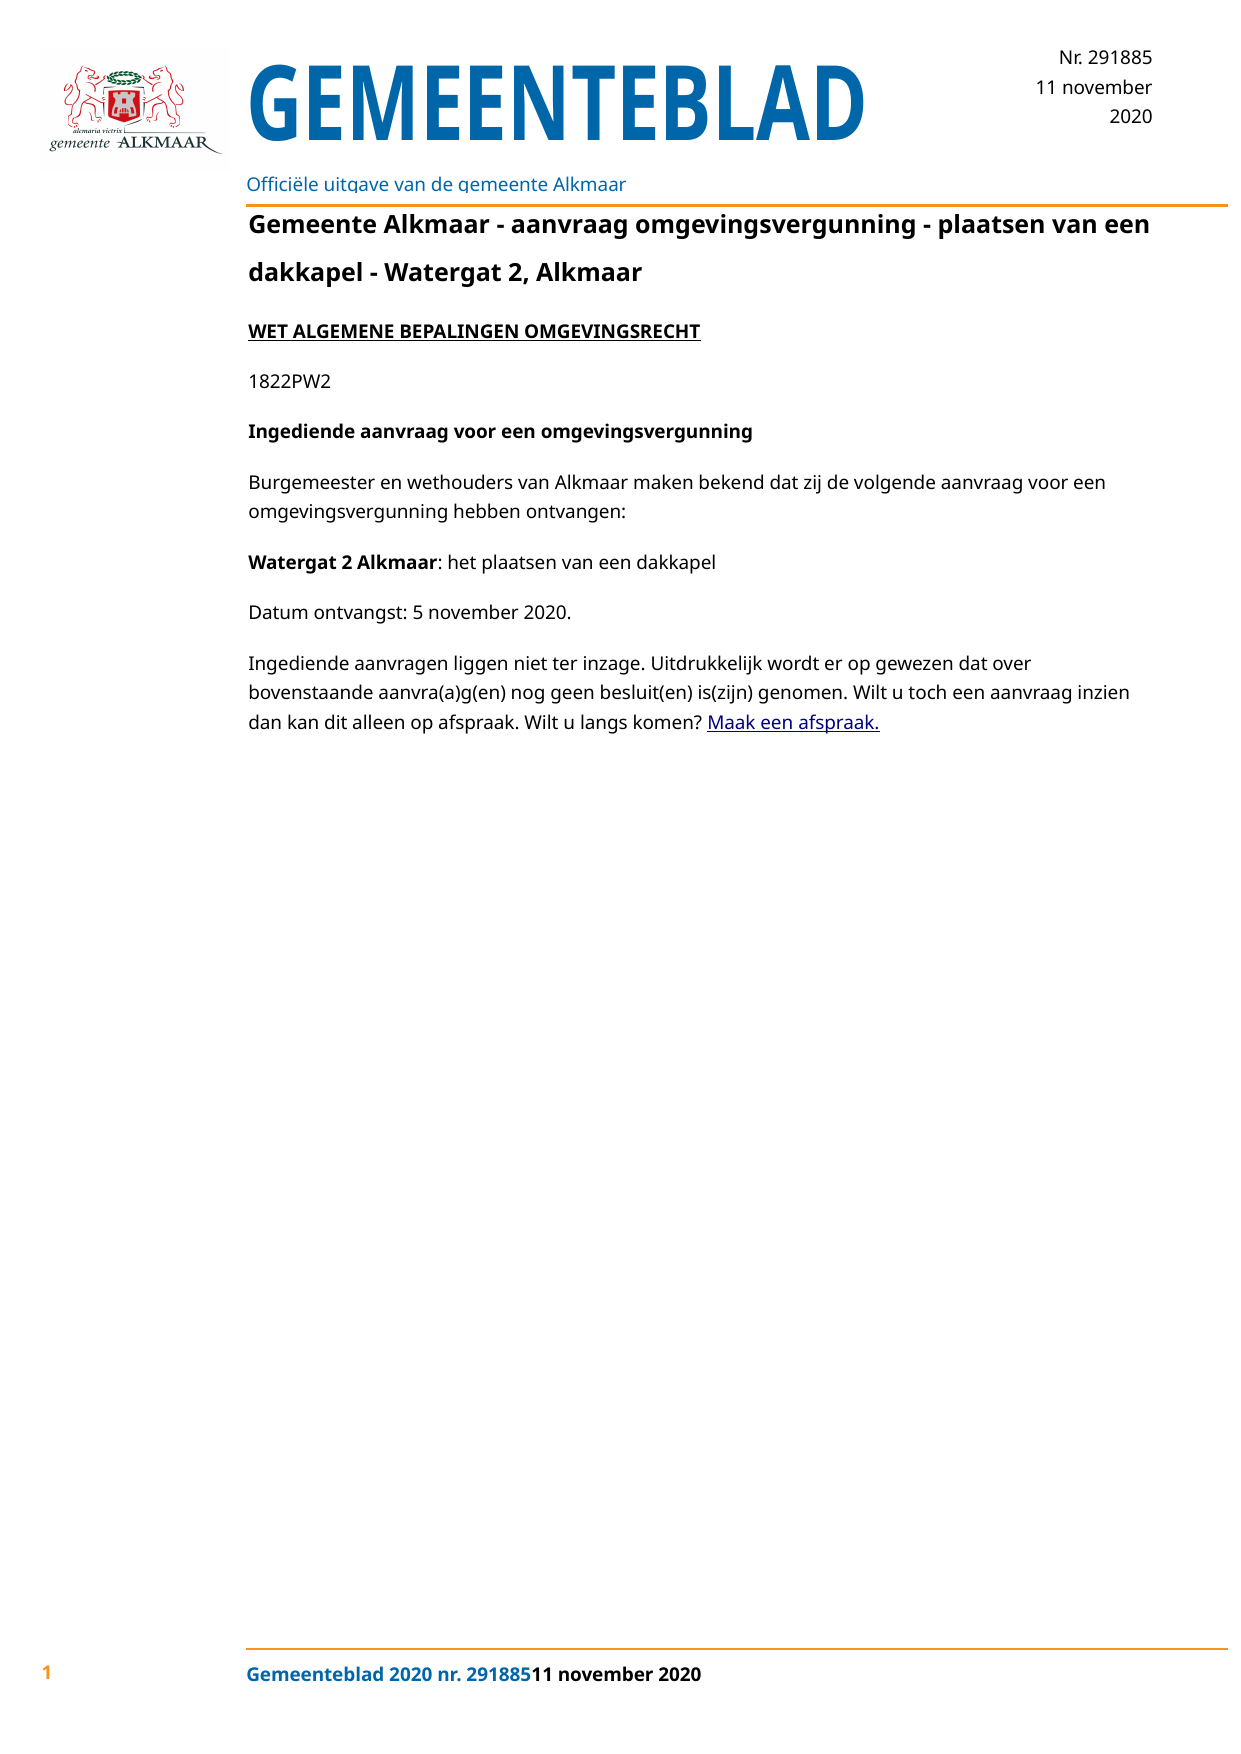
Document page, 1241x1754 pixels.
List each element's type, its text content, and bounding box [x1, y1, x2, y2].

text Ingediende aanvraag voor een omgevingsvergunning [248, 419, 1152, 444]
text Watergat 2 Alkmaar: het plaatsen van een dakkapel [248, 549, 1152, 575]
text WET ALGEMENE BEPALINGEN OMGEVINGSRECHT [248, 318, 1152, 344]
text 1822PW2 [248, 368, 1152, 394]
text Burgemeester en wethouders van Alkmaar maken bekend dat zij de volgende aanvraag voor een omgevingsvergunning hebben ontvangen: [248, 469, 1152, 524]
text Ingediende aanvragen liggen niet ter inzage. Uitdrukkelijk wordt er op gewezen dat over bovenstaande aanvra(a)g(en) nog geen besluit(en) is(zijn) genomen. Wilt u toch een aanvraag inzien dan kan dit alleen op afspraak. Wilt u langs komen? Maak een afspraak. [248, 650, 1152, 735]
text Datum ontvangst: 5 november 2020. [248, 599, 1152, 625]
text Gemeente Alkmaar - aanvraag omgevingsvergunning - plaatsen van een dakkapel - Watergat 2, Alkmaar [248, 207, 1152, 288]
picture [41, 47, 231, 172]
